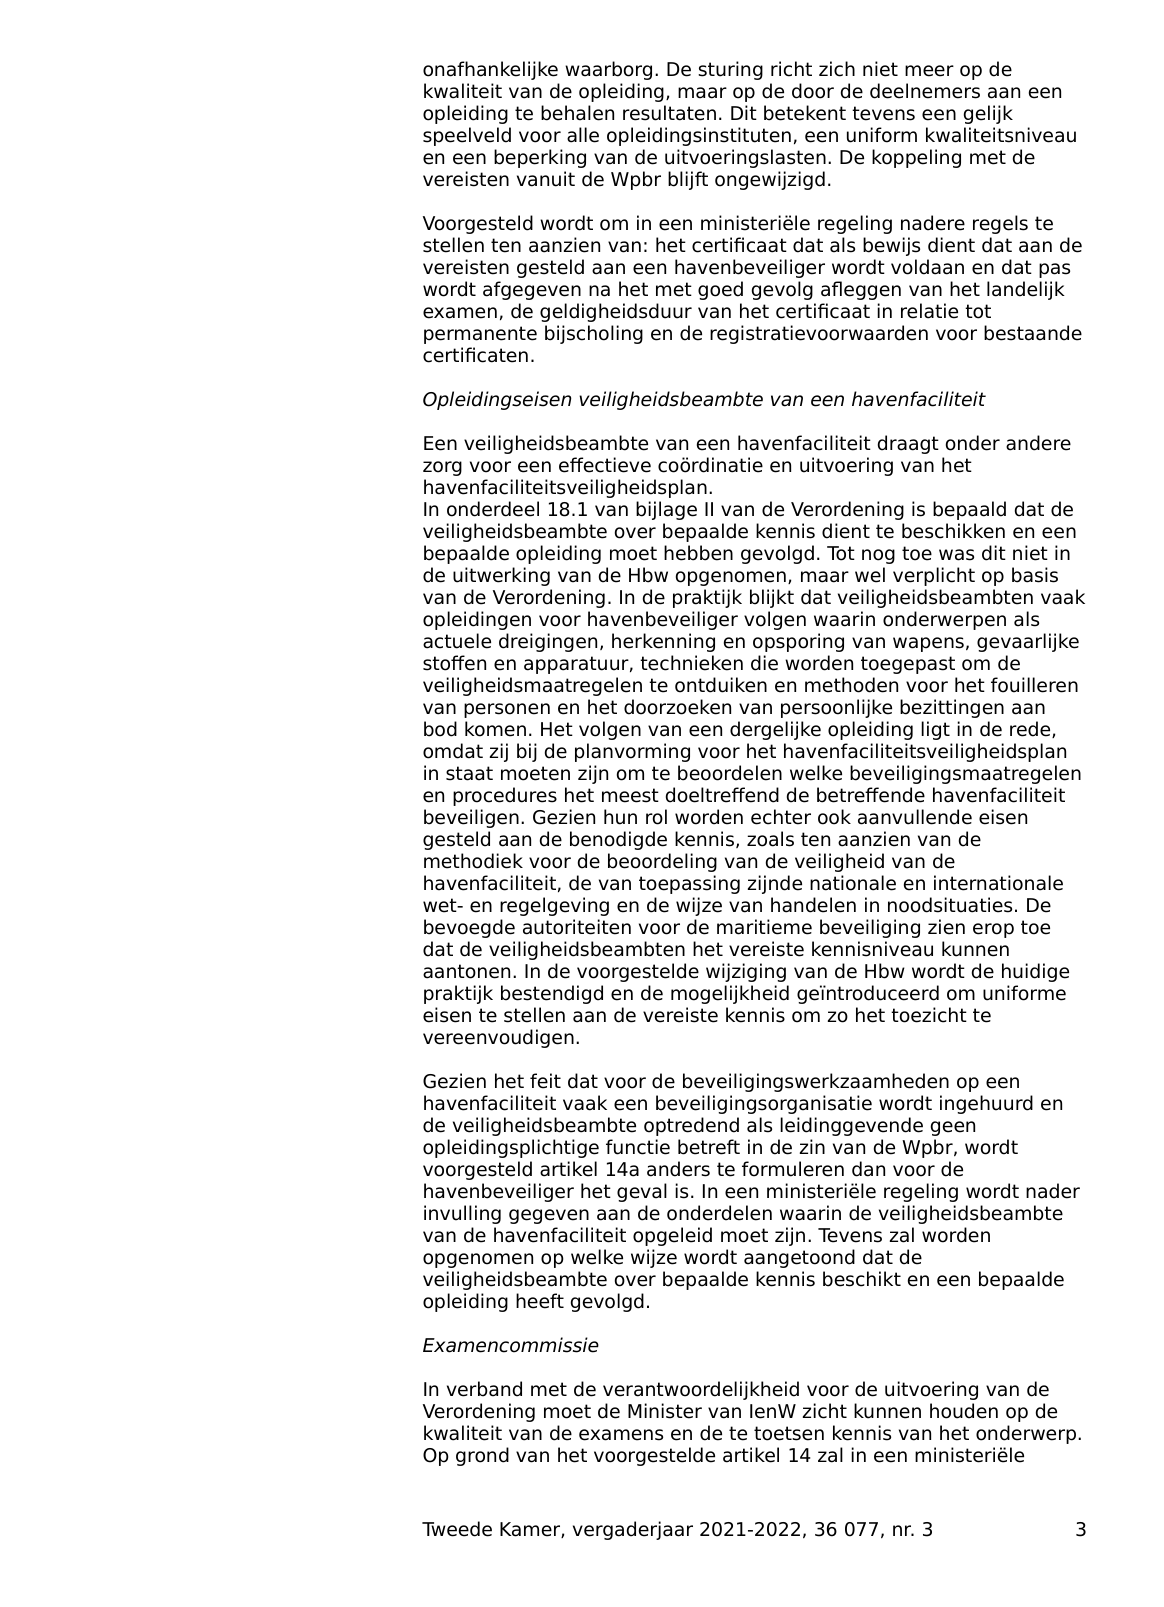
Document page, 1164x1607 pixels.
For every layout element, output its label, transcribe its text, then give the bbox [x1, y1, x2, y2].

text onafhankelijke waarborg. De sturing richt zich niet meer op de kwaliteit van de opleiding, maar op de door de deelnemers aan een opleiding te behalen resultaten. Dit betekent tevens een gelijk speelveld voor alle opleidingsinstituten, een uniform kwaliteitsniveau en een beperking van de uitvoeringslasten. De koppeling met de vereisten vanuit de Wpbr blijft ongewijzigd. [422, 59, 1087, 191]
text Gezien het feit dat voor de beveiligingswerkzaamheden op een havenfaciliteit vaak een beveiligingsorganisatie wordt ingehuurd en de veiligheidsbeambte optredend als leidinggevende geen opleidingsplichtige functie betreft in de zin van de Wpbr, wordt voorgesteld artikel 14a anders te formuleren dan voor de havenbeveiliger het geval is. In een ministeriële regeling wordt nader invulling gegeven aan de onderdelen waarin de veiligheidsbeambte van de havenfaciliteit opgeleid moet zijn. Tevens zal worden opgenomen op welke wijze wordt aangetoond dat de veiligheidsbeambte over bepaalde kennis beschikt en een bepaalde opleiding heeft gevolgd. [422, 1071, 1087, 1313]
text In verband met de verantwoordelijkheid voor de uitvoering van de Verordening moet de Minister van IenW zicht kunnen houden op de kwaliteit van de examens en de te toetsen kennis van het onderwerp. Op grond van het voorgestelde artikel 14 zal in een ministeriële [422, 1379, 1087, 1467]
subtitle Examencommissie [422, 1335, 1087, 1357]
subtitle Opleidingseisen veiligheidsbeambte van een havenfaciliteit [422, 389, 1087, 411]
text In onderdeel 18.1 van bijlage II van de Verordening is bepaald dat de veiligheidsbeambte over bepaalde kennis dient te beschikken en een bepaalde opleiding moet hebben gevolgd. Tot nog toe was dit niet in de uitwerking van de Hbw opgenomen, maar wel verplicht op basis van de Verordening. In de praktijk blijkt dat veiligheidsbeambten vaak opleidingen voor havenbeveiliger volgen waarin onderwerpen als actuele dreigingen, herkenning en opsporing van wapens, gevaarlijke stoffen en apparatuur, technieken die worden toegepast om de veiligheidsmaatregelen te ontduiken en methoden voor het fouilleren van personen en het doorzoeken van persoonlijke bezittingen aan bod komen. Het volgen van een dergelijke opleiding ligt in de rede, omdat zij bij de planvorming voor het havenfaciliteitsveiligheidsplan in staat moeten zijn om te beoordelen welke beveiligingsmaatregelen en procedures het meest doeltreffend de betreffende havenfaciliteit beveiligen. Gezien hun rol worden echter ook aanvullende eisen gesteld aan de benodigde kennis, zoals ten aanzien van de methodiek voor de beoordeling van de veiligheid van de havenfaciliteit, de van toepassing zijnde nationale en internationale wet- en regelgeving en de wijze van handelen in noodsituaties. De bevoegde autoriteiten voor de maritieme beveiliging zien erop toe dat de veiligheidsbeambten het vereiste kennisniveau kunnen aantonen. In de voorgestelde wijziging van de Hbw wordt de huidige praktijk bestendigd en de mogelijkheid geïntroduceerd om uniforme eisen te stellen aan de vereiste kennis om zo het toezicht te vereenvoudigen. [422, 499, 1087, 1049]
text Een veiligheidsbeambte van een havenfaciliteit draagt onder andere zorg voor een effectieve coördinatie en uitvoering van het havenfaciliteitsveiligheidsplan. [422, 433, 1087, 499]
text Voorgesteld wordt om in een ministeriële regeling nadere regels te stellen ten aanzien van: het certificaat dat als bewijs dient dat aan de vereisten gesteld aan een havenbeveiliger wordt voldaan en dat pas wordt afgegeven na het met goed gevolg afleggen van het landelijk examen, de geldigheidsduur van het certificaat in relatie tot permanente bijscholing en de registratievoorwaarden voor bestaande certificaten. [422, 213, 1087, 367]
